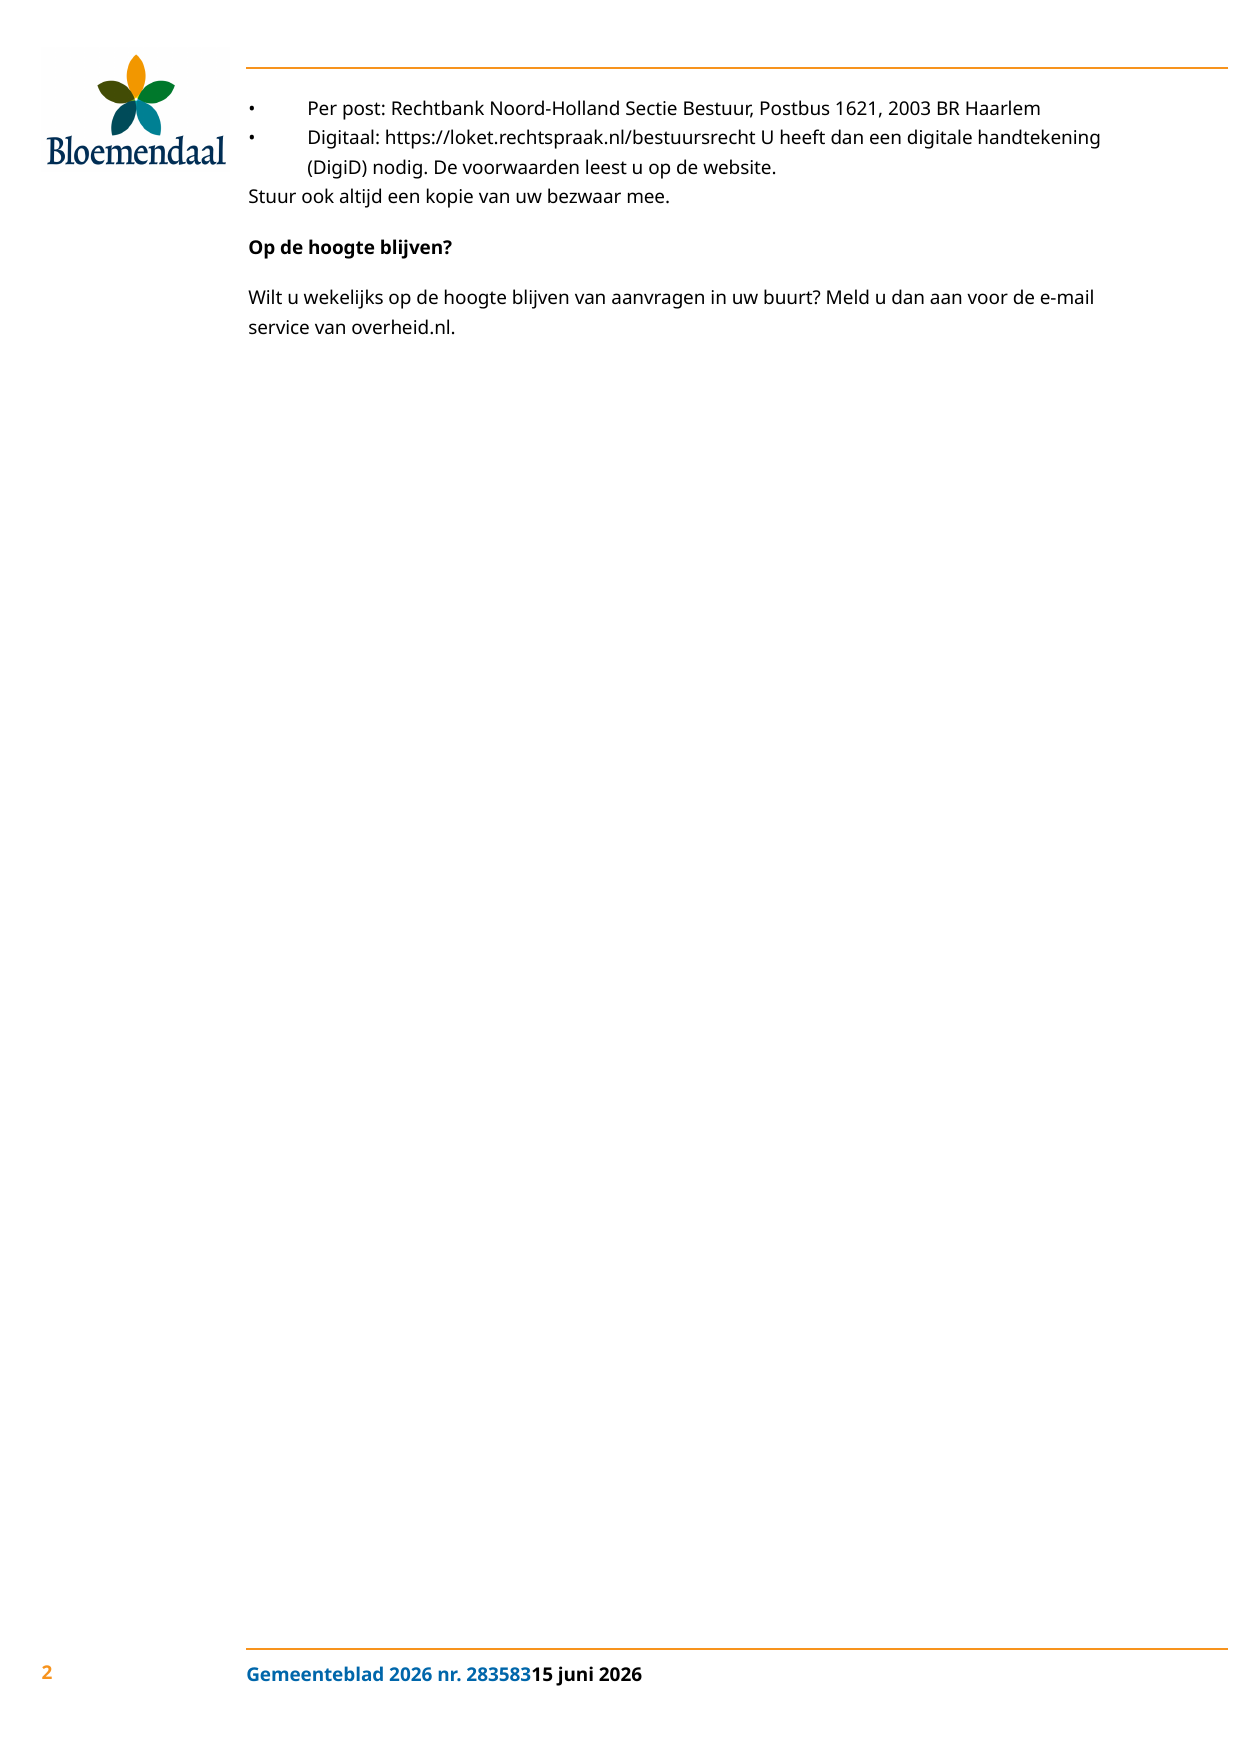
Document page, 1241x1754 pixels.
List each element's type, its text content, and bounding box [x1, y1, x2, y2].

picture [41, 47, 231, 172]
text Wilt u wekelijks op de hoogte blijven van aanvragen in uw buurt? Meld u dan aan voor de e-mail service van overheid.nl. [248, 284, 1152, 340]
list Digitaal: https://loket.rechtspraak.nl/bestuursrecht U heeft dan een digitale handtekening (DigiD) nodig. De voorwaarden leest u op de website. [248, 124, 1152, 180]
list Per post: Rechtbank Noord-Holland Sectie Bestuur, Postbus 1621, 2003 BR Haarlem [248, 95, 1152, 121]
text Op de hoogte blijven? [248, 234, 1152, 260]
text Stuur ook altijd een kopie van uw bezwaar mee. [248, 183, 1152, 209]
